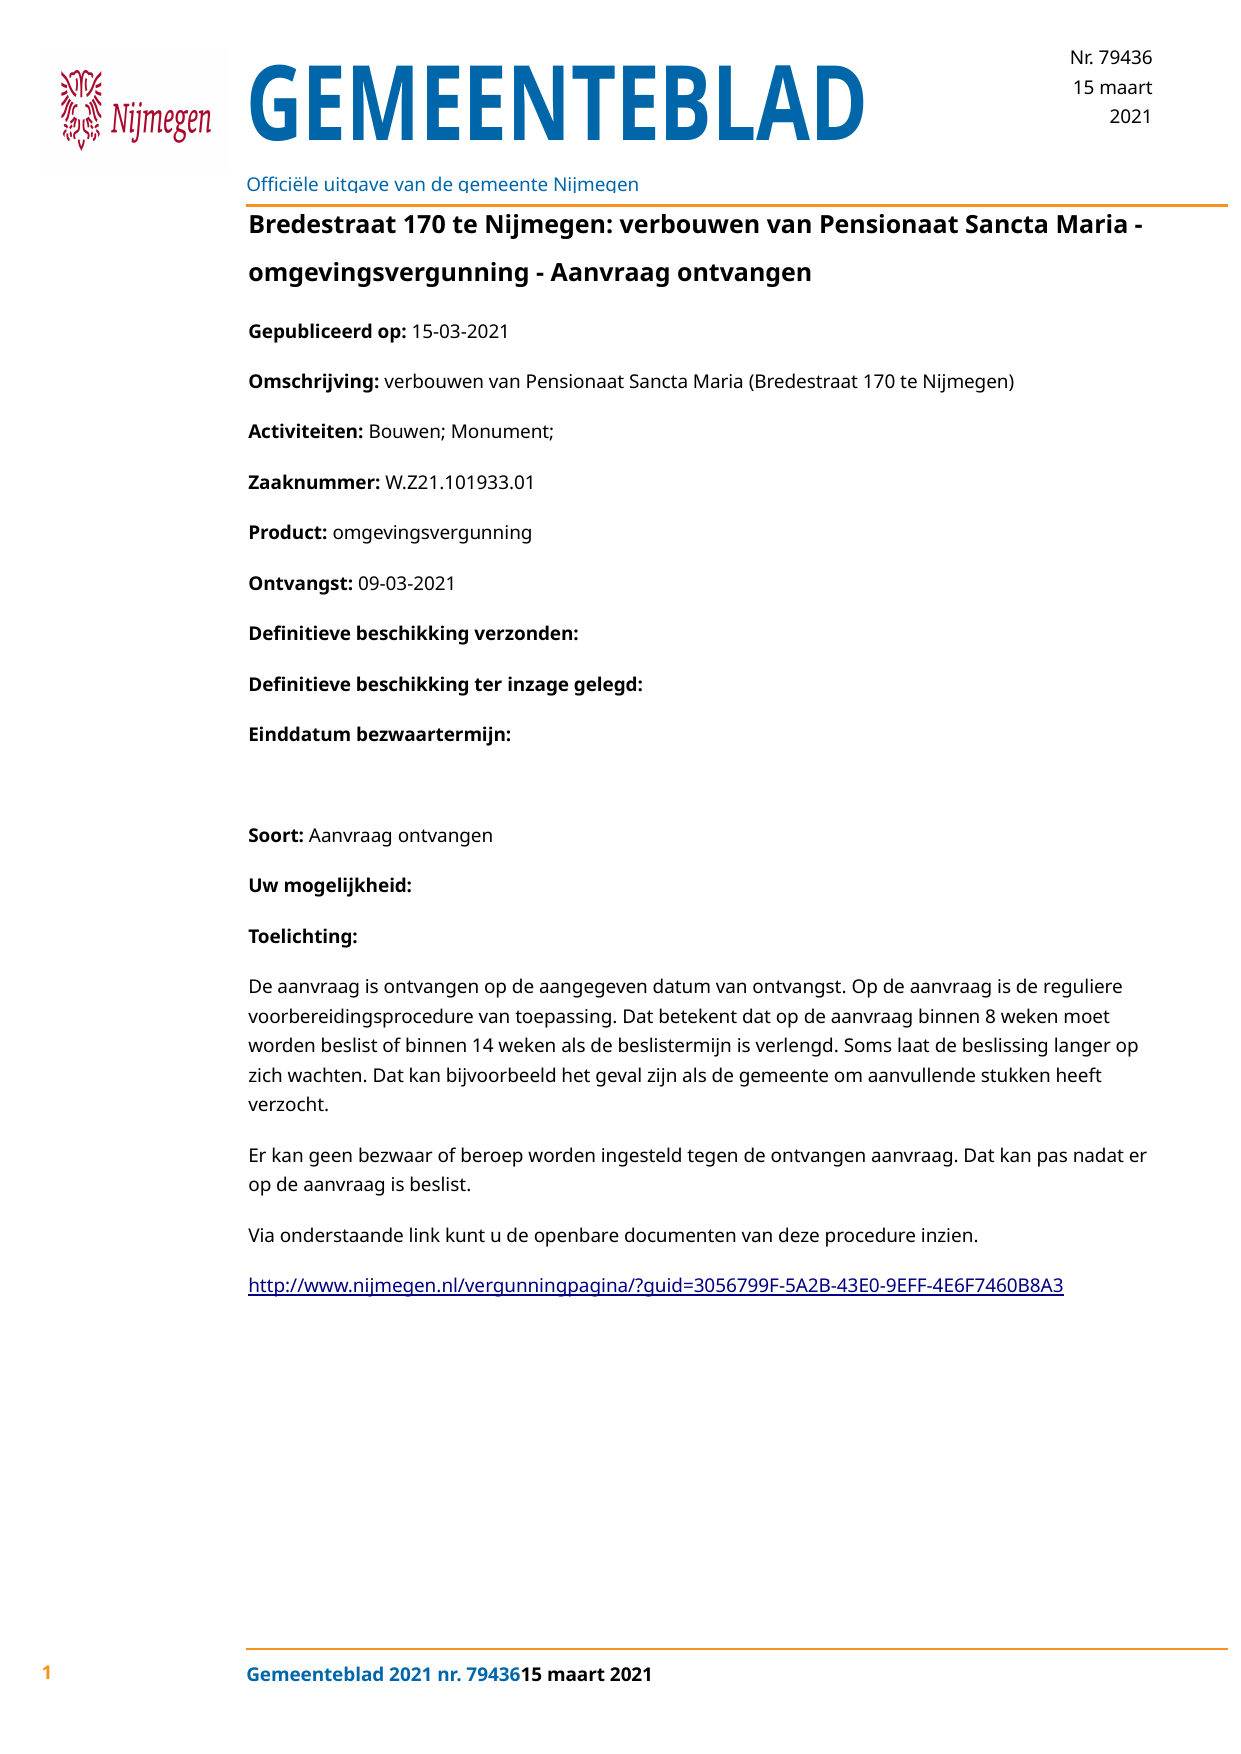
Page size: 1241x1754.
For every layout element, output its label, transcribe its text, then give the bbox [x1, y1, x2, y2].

text Soort: Aanvraag ontvangen [248, 822, 1152, 848]
text Gepubliceerd op: 15-03-2021 [248, 318, 1152, 344]
text Omschrijving: verbouwen van Pensionaat Sancta Maria (Bredestraat 170 te Nijmegen) [248, 368, 1152, 394]
text Product: omgevingsvergunning [248, 519, 1152, 545]
text Uw mogelijkheid: [248, 872, 1152, 898]
text Activiteiten: Bouwen; Monument; [248, 419, 1152, 444]
text Zaaknummer: W.Z21.101933.01 [248, 469, 1152, 495]
text Einddatum bezwaartermijn: [248, 721, 1152, 747]
text Bredestraat 170 te Nijmegen: verbouwen van Pensionaat Sancta Maria - omgevingsvergunning - Aanvraag ontvangen [248, 207, 1152, 288]
text Ontvangst: 09-03-2021 [248, 570, 1152, 596]
text Er kan geen bezwaar of beroep worden ingesteld tegen de ontvangen aanvraag. Dat kan pas nadat er op de aanvraag is beslist. [248, 1142, 1152, 1197]
text Definitieve beschikking verzonden: [248, 620, 1152, 646]
text Definitieve beschikking ter inzage gelegd: [248, 671, 1152, 697]
text De aanvraag is ontvangen op de aangegeven datum van ontvangst. Op de aanvraag is de reguliere voorbereidingsprocedure van toepassing. Dat betekent dat op de aanvraag binnen 8 weken moet worden beslist of binnen 14 weken als de beslistermijn is verlengd. Soms laat de beslissing langer op zich wachten. Dat kan bijvoorbeeld het geval zijn als de gemeente om aanvullende stukken heeft verzocht. [248, 973, 1152, 1117]
text Via onderstaande link kunt u de openbare documenten van deze procedure inzien. [248, 1222, 1152, 1248]
text http://www.nijmegen.nl/vergunningpagina/?guid=3056799F-5A2B-43E0-9EFF-4E6F7460B8A3 [248, 1272, 1152, 1298]
picture [41, 47, 231, 172]
text Toelichting: [248, 923, 1152, 949]
